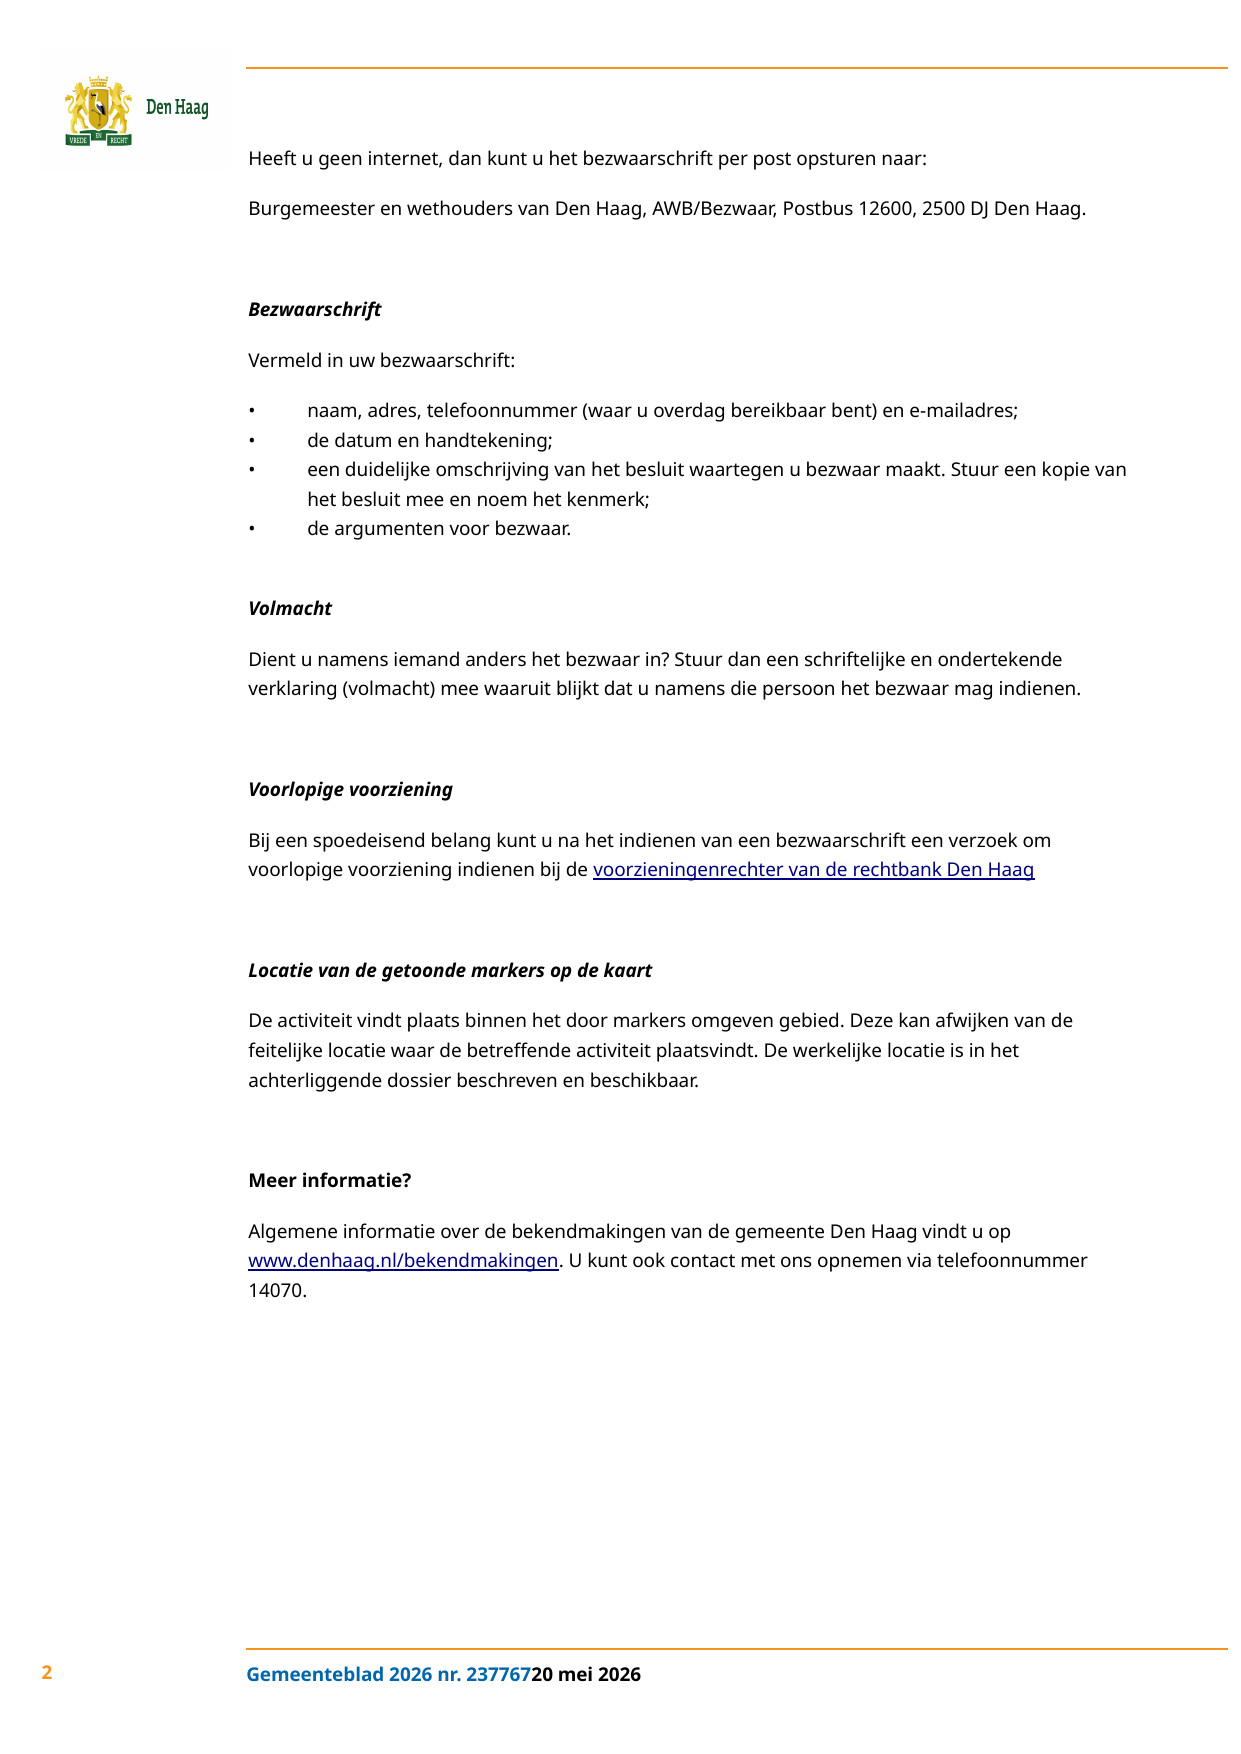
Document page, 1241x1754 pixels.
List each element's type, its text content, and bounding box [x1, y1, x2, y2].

list een duidelijke omschrijving van het besluit waartegen u bezwaar maakt. Stuur een kopie van het besluit mee en noem het kenmerk; [248, 456, 1152, 512]
text Dient u namens iemand anders het bezwaar in? Stuur dan een schriftelijke en ondertekende verklaring (volmacht) mee waaruit blijkt dat u namens die persoon het bezwaar mag indienen. [248, 646, 1152, 701]
text Heeft u geen internet, dan kunt u het bezwaarschrift per post opsturen naar: [248, 145, 1152, 171]
text Burgemeester en wethouders van Den Haag, AWB/Bezwaar, Postbus 12600, 2500 DJ Den Haag. [248, 196, 1152, 221]
text Bij een spoedeisend belang kunt u na het indienen van een bezwaarschrift een verzoek om voorlopige voorziening indienen bij de voorzieningenrechter van de rechtbank Den Haag [248, 827, 1152, 882]
text Vermeld in uw bezwaarschrift: [248, 347, 1152, 373]
text De activiteit vindt plaats binnen het door markers omgeven gebied. Deze kan afwijken van de feitelijke locatie waar de betreffende activiteit plaatsvindt. De werkelijke locatie is in het achterliggende dossier beschreven en beschikbaar. [248, 1008, 1152, 1093]
list naam, adres, telefoonnummer (waar u overdag bereikbaar bent) en e-mailadres; [248, 397, 1152, 423]
text Locatie van de getoonde markers op de kaart [248, 957, 1152, 983]
list de argumenten voor bezwaar. [248, 516, 1152, 541]
picture [41, 47, 231, 172]
text Volmacht [248, 596, 1152, 621]
text Voorlopige voorziening [248, 776, 1152, 802]
list de datum en handtekening; [248, 427, 1152, 453]
text Bezwaarschrift [248, 296, 1152, 322]
text Meer informatie? [248, 1168, 1152, 1193]
text Algemene informatie over de bekendmakingen van de gemeente Den Haag vindt u op www.denhaag.nl/bekendmakingen. U kunt ook contact met ons opnemen via telefoonnummer 14070. [248, 1218, 1152, 1303]
